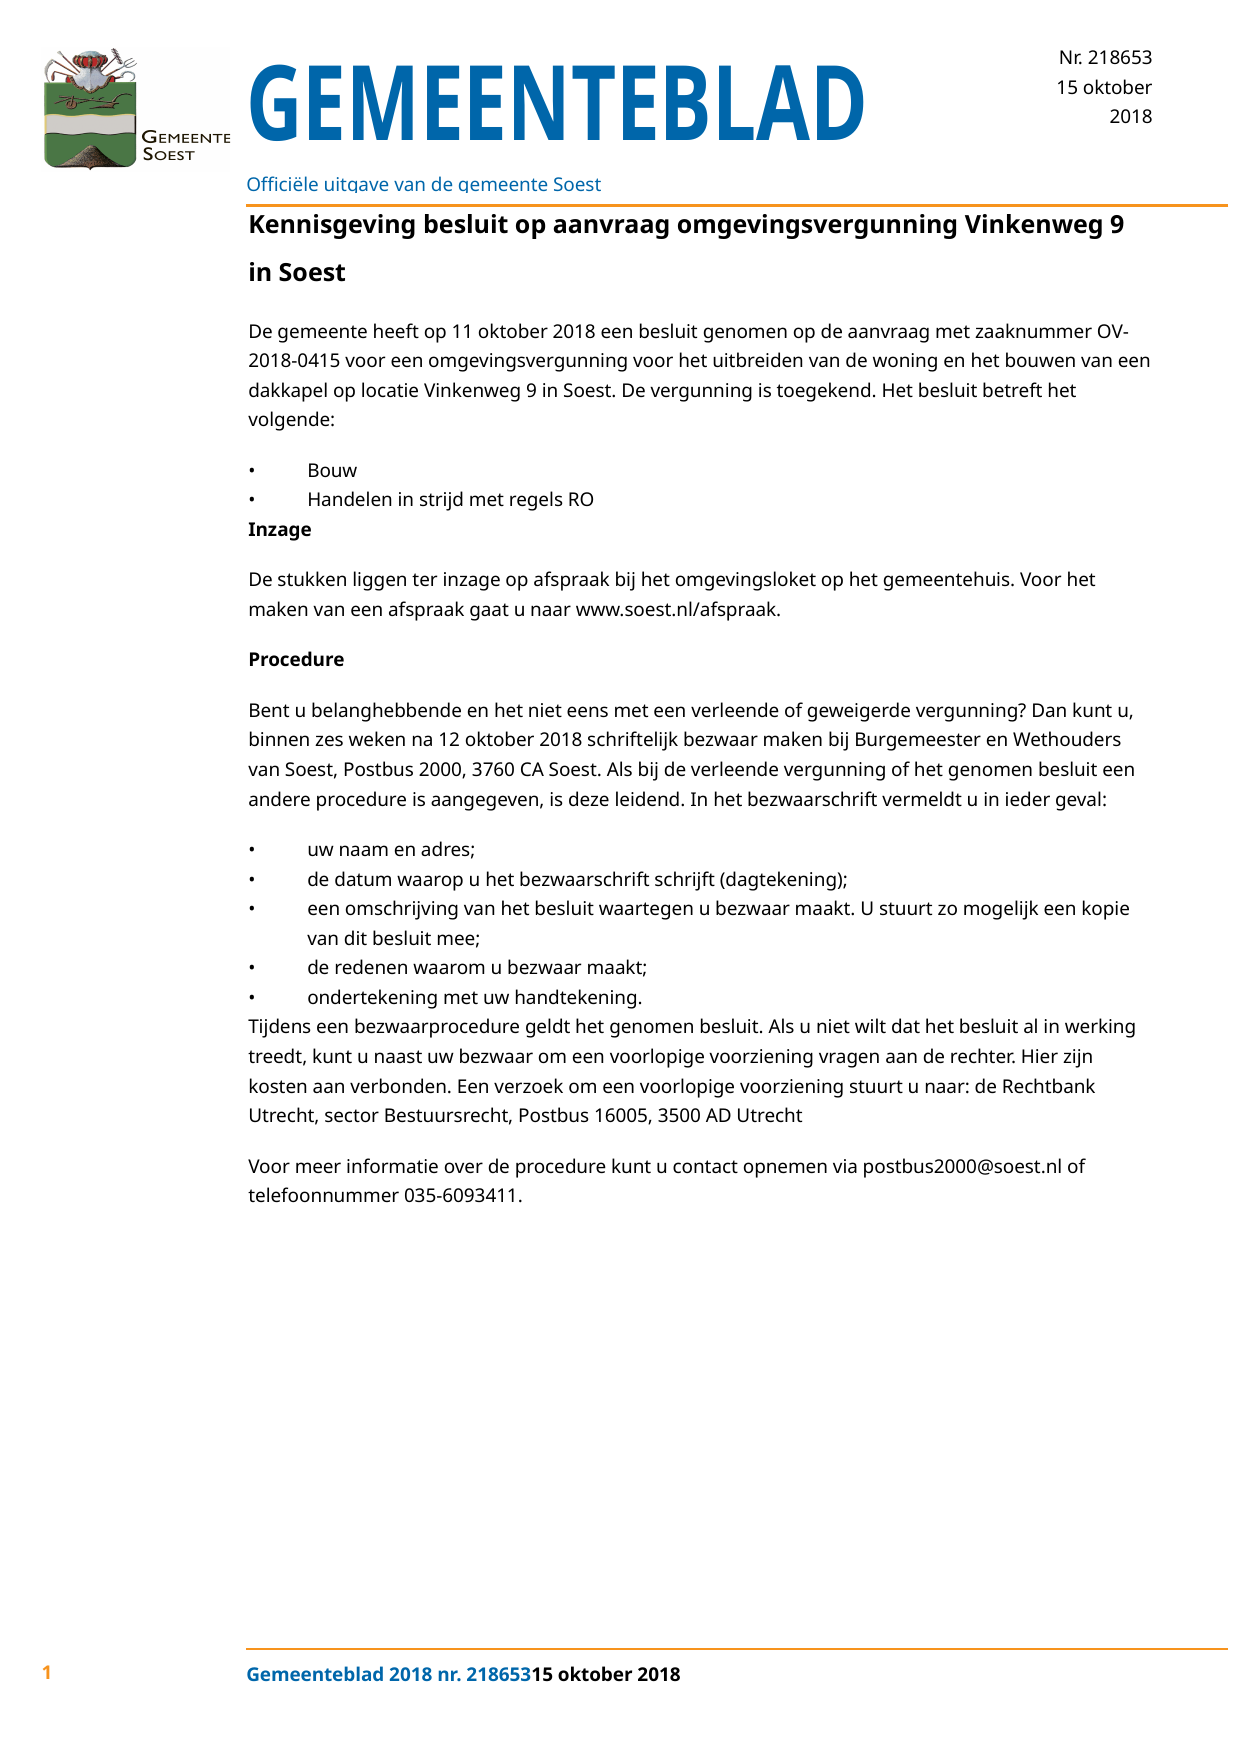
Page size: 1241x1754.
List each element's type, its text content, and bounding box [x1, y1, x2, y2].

picture [41, 47, 231, 172]
list Handelen in strijd met regels RO [248, 487, 1152, 512]
list Bouw [248, 457, 1152, 483]
text Inzage [248, 516, 1152, 542]
list de redenen waarom u bezwaar maakt; [248, 954, 1152, 980]
text Procedure [248, 647, 1152, 672]
text Voor meer informatie over de procedure kunt u contact opnemen via postbus2000@soest.nl of telefoonnummer 035-6093411. [248, 1153, 1152, 1208]
text Bent u belanghebbende en het niet eens met een verleende of geweigerde vergunning? Dan kunt u, binnen zes weken na 12 oktober 2018 schriftelijk bezwaar maken bij Burgemeester en Wethouders van Soest, Postbus 2000, 3760 CA Soest. Als bij de verleende vergunning of het genomen besluit een andere procedure is aangegeven, is deze leidend. In het bezwaarschrift vermeldt u in ieder geval: [248, 697, 1152, 812]
text De stukken liggen ter inzage op afspraak bij het omgevingsloket op het gemeentehuis. Voor het maken van een afspraak gaat u naar www.soest.nl/afspraak. [248, 567, 1152, 622]
text De gemeente heeft op 11 oktober 2018 een besluit genomen op de aanvraag met zaaknummer OV-2018-0415 voor een omgevingsvergunning voor het uitbreiden van de woning en het bouwen van een dakkapel op locatie Vinkenweg 9 in Soest. De vergunning is toegekend. Het besluit betreft het volgende: [248, 318, 1152, 432]
text Kennisgeving besluit op aanvraag omgevingsvergunning Vinkenweg 9 in Soest [248, 207, 1152, 288]
list uw naam en adres; [248, 836, 1152, 862]
list ondertekening met uw handtekening. [248, 984, 1152, 1010]
list de datum waarop u het bezwaarschrift schrijft (dagtekening); [248, 866, 1152, 892]
list een omschrijving van het besluit waartegen u bezwaar maakt. U stuurt zo mogelijk een kopie van dit besluit mee; [248, 895, 1152, 951]
text Tijdens een bezwaarprocedure geldt het genomen besluit. Als u niet wilt dat het besluit al in werking treedt, kunt u naast uw bezwaar om een voorlopige voorziening vragen aan de rechter. Hier zijn kosten aan verbonden. Een verzoek om een voorlopige voorziening stuurt u naar: de Rechtbank Utrecht, sector Bestuursrecht, Postbus 16005, 3500 AD Utrecht [248, 1014, 1152, 1128]
